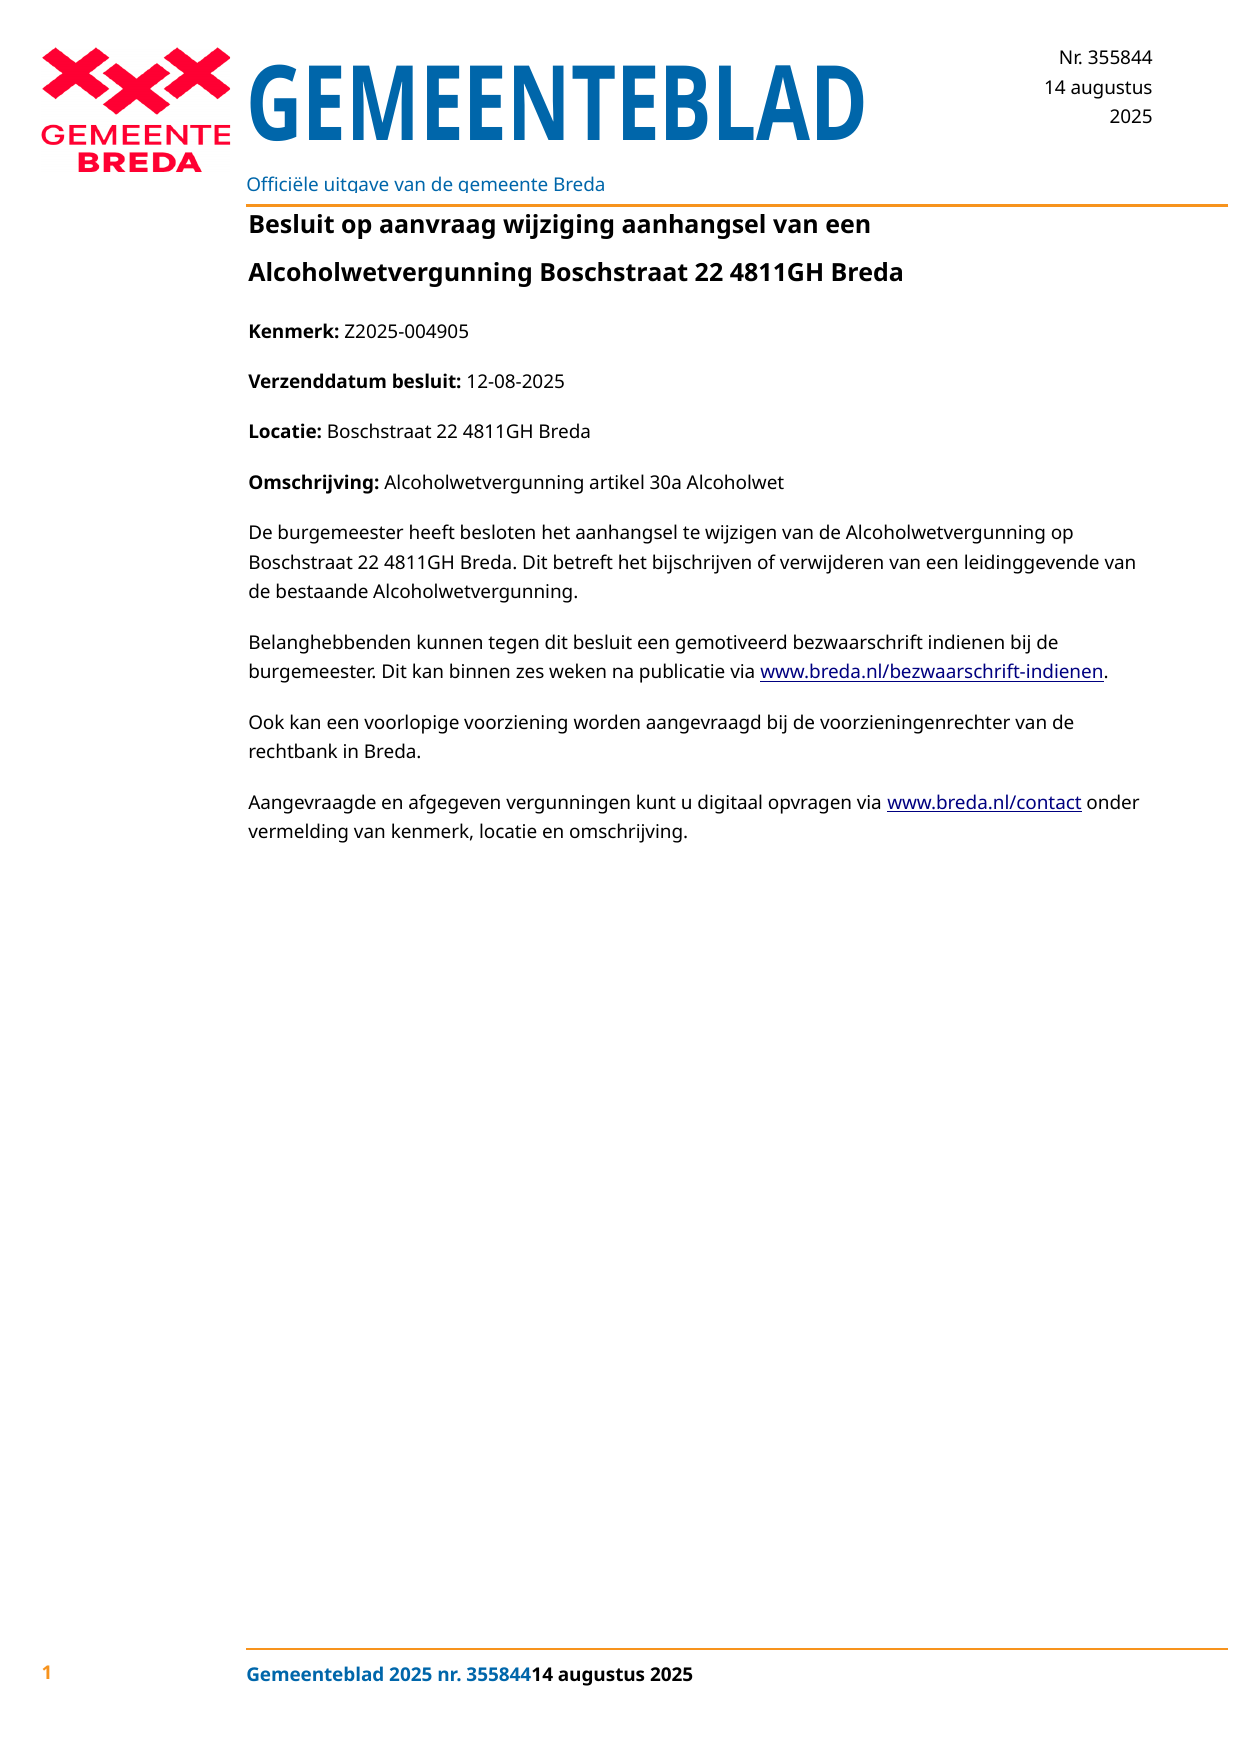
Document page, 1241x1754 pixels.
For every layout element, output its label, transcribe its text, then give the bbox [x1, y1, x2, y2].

picture [41, 47, 231, 172]
text Locatie: Boschstraat 22 4811GH Breda [248, 419, 1152, 444]
text Aangevraagde en afgegeven vergunningen kunt u digitaal opvragen via www.breda.nl/contact onder vermelding van kenmerk, locatie en omschrijving. [248, 789, 1152, 844]
text Belanghebbenden kunnen tegen dit besluit een gemotiveerd bezwaarschrift indienen bij de burgemeester. Dit kan binnen zes weken na publicatie via www.breda.nl/bezwaarschrift-indienen. [248, 629, 1152, 684]
text De burgemeester heeft besloten het aanhangsel te wijzigen van de Alcoholwetvergunning op Boschstraat 22 4811GH Breda. Dit betreft het bijschrijven of verwijderen van een leidinggevende van de bestaande Alcoholwetvergunning. [248, 519, 1152, 604]
text Besluit op aanvraag wijziging aanhangsel van een Alcoholwetvergunning Boschstraat 22 4811GH Breda [248, 207, 1152, 288]
text Kenmerk: Z2025-004905 [248, 318, 1152, 344]
text Omschrijving: Alcoholwetvergunning artikel 30a Alcoholwet [248, 469, 1152, 495]
text Ook kan een voorlopige voorziening worden aangevraagd bij de voorzieningenrechter van de rechtbank in Breda. [248, 709, 1152, 764]
text Verzenddatum besluit: 12-08-2025 [248, 368, 1152, 394]
